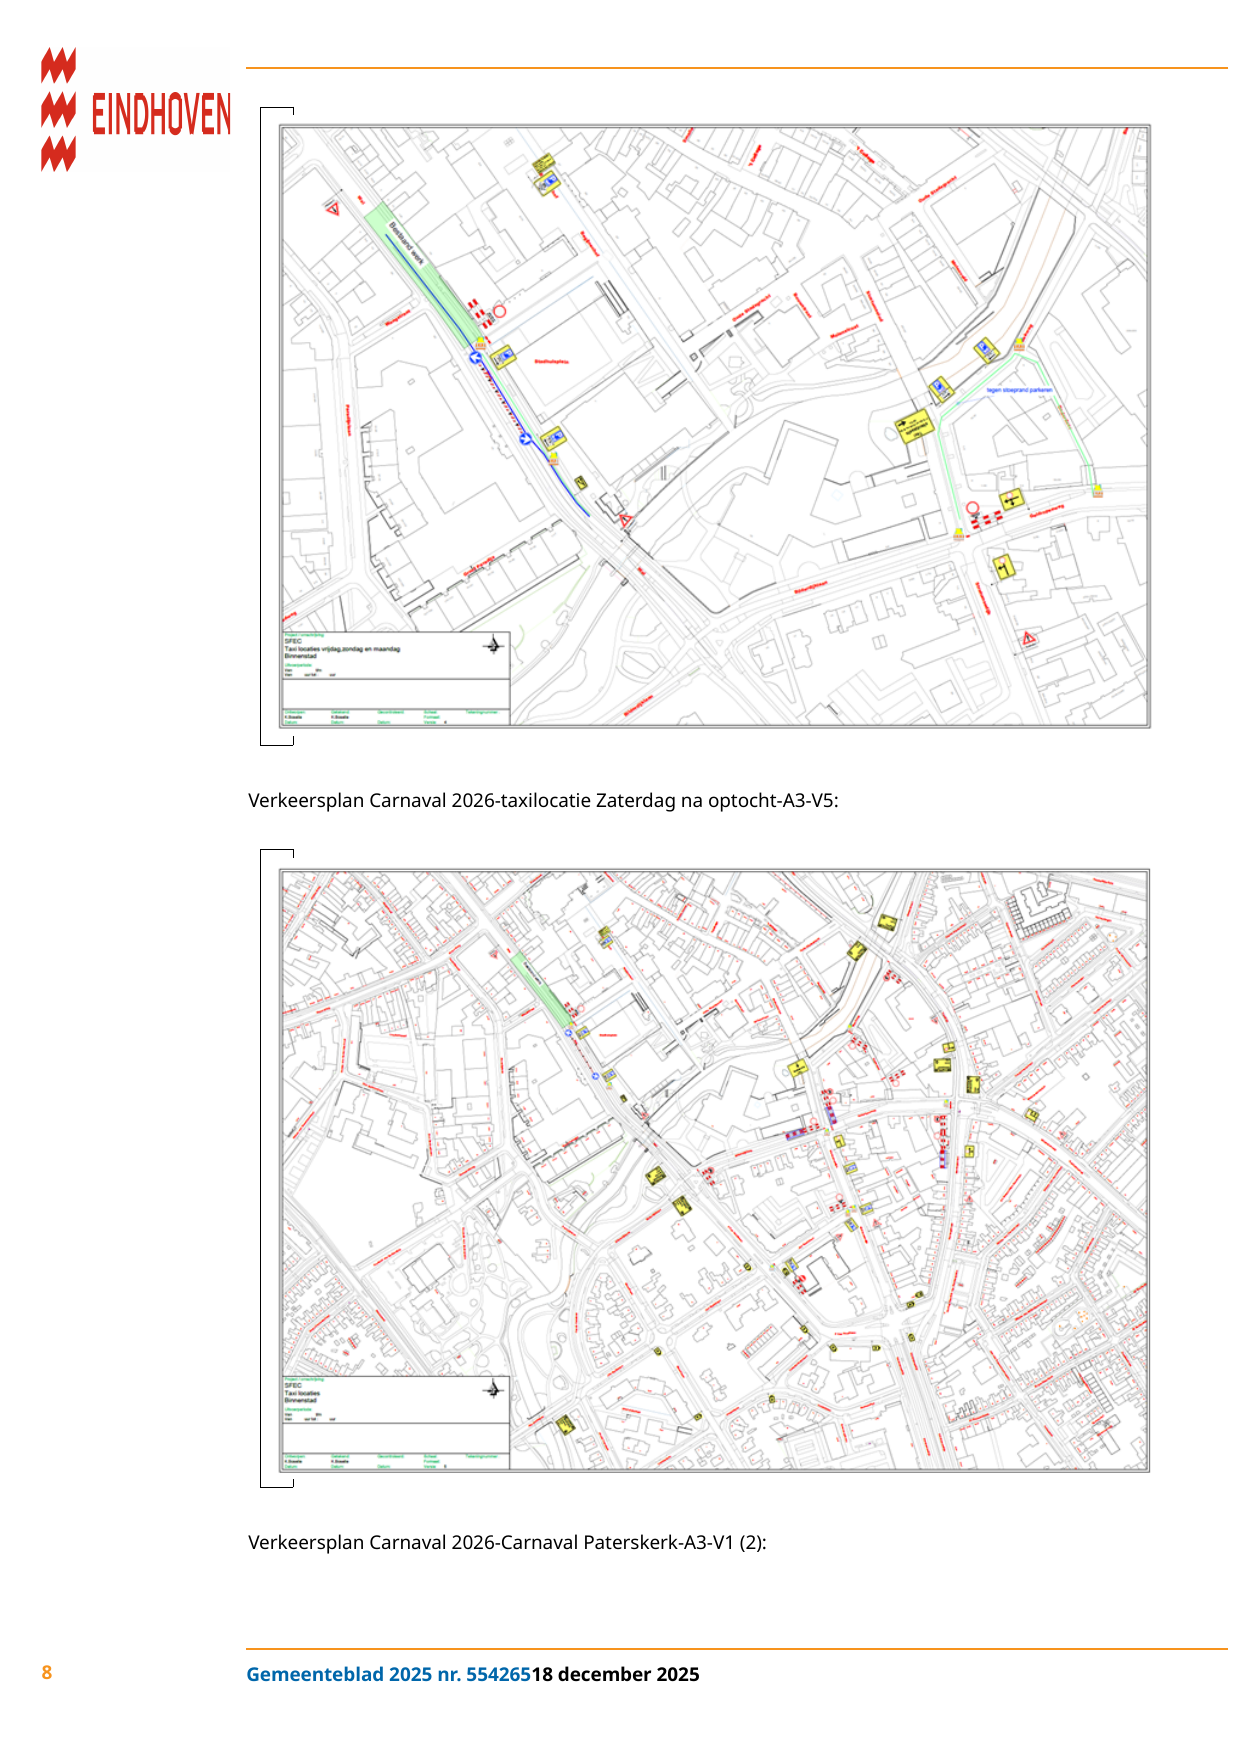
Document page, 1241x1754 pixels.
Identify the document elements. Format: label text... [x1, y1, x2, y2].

text Verkeersplan Carnaval 2026-taxilocatie Zaterdag na optocht-A3-V5: [248, 787, 1152, 813]
text Verkeersplan Carnaval 2026-Carnaval Paterskerk-A3-V1 (2): [248, 1529, 1152, 1555]
picture [41, 47, 231, 172]
picture [268, 858, 1155, 1479]
picture [268, 115, 1155, 736]
